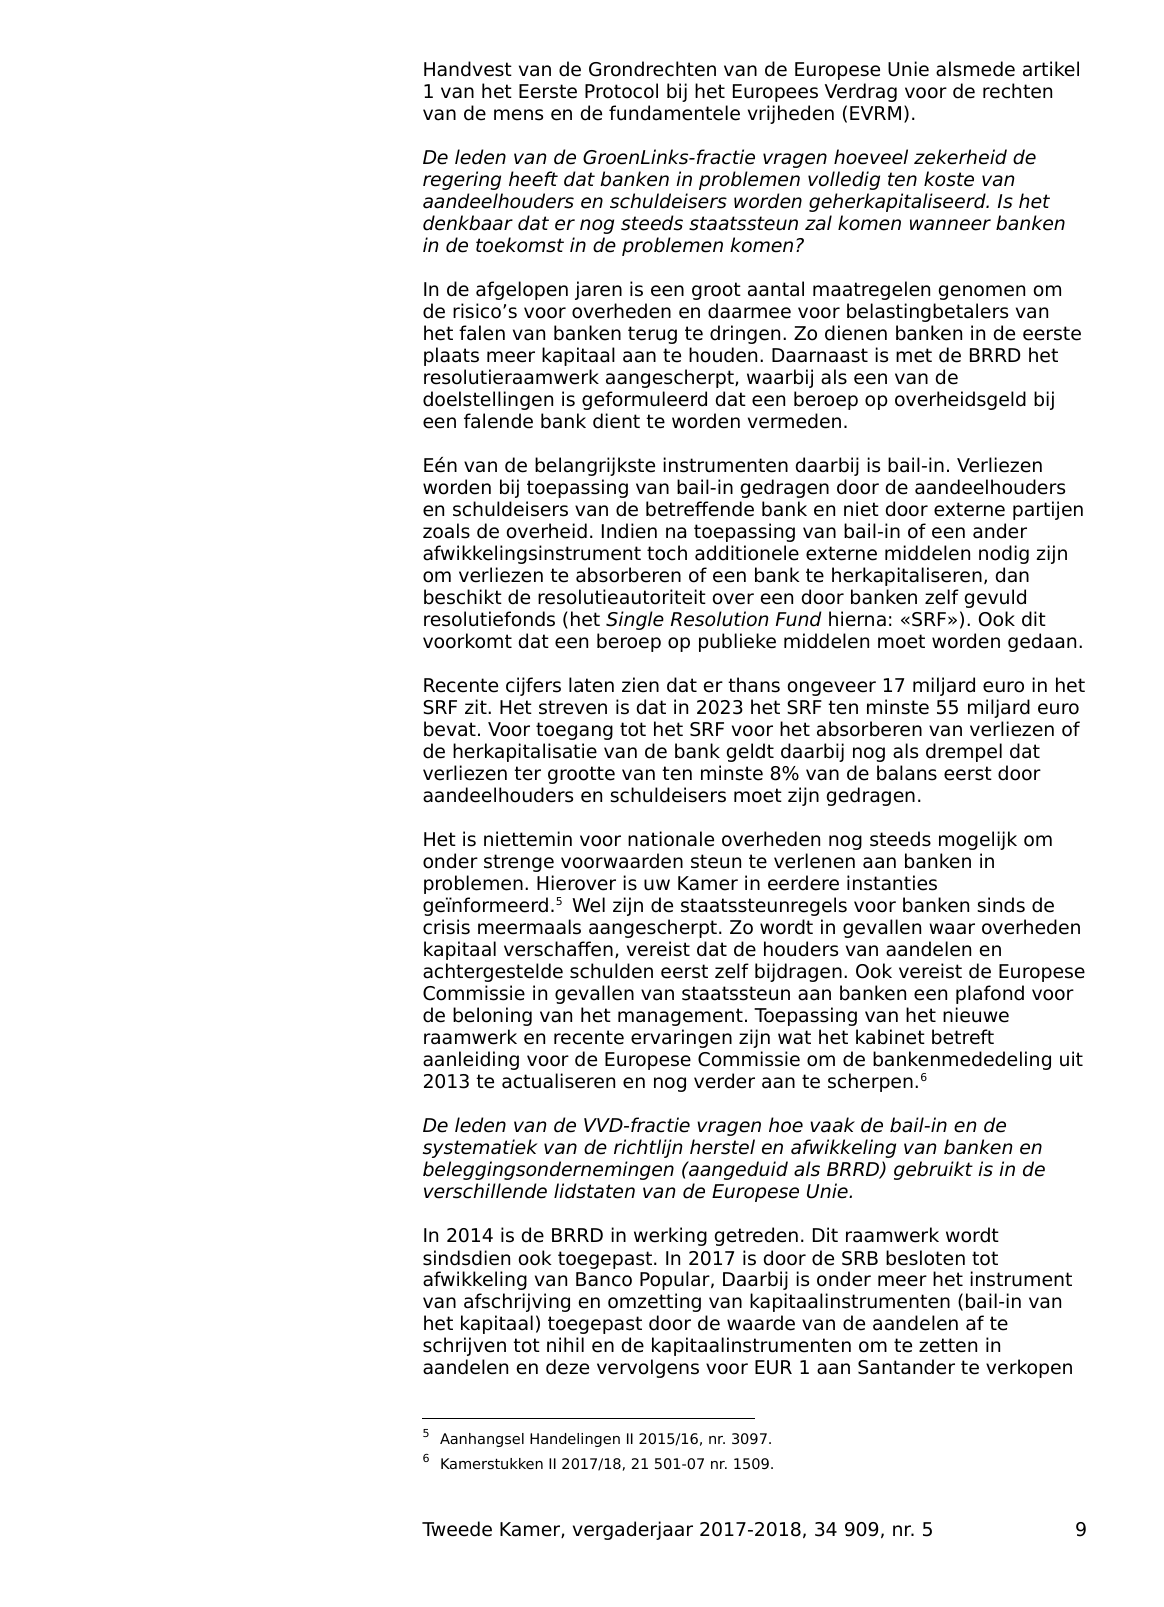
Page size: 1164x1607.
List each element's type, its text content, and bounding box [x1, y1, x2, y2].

text De leden van de VVD-fractie vragen hoe vaak de bail-in en de systematiek van de richtlijn herstel en afwikkeling van banken en beleggingsondernemingen (aangeduid als BRRD) gebruikt is in de verschillende lidstaten van de Europese Unie. [422, 1115, 1087, 1203]
text Recente cijfers laten zien dat er thans ongeveer 17 miljard euro in het SRF zit. Het streven is dat in 2023 het SRF ten minste 55 miljard euro bevat. Voor toegang tot het SRF voor het absorberen van verliezen of de herkapitalisatie van de bank geldt daarbij nog als drempel dat verliezen ter grootte van ten minste 8% van de balans eerst door aandeelhouders en schuldeisers moet zijn gedragen. [422, 675, 1087, 807]
text Kamerstukken II 2017/18, 21 501-07 nr. 1509. [422, 1452, 1087, 1474]
text In de afgelopen jaren is een groot aantal maatregelen genomen om de risico’s voor overheden en daarmee voor belastingbetalers van het falen van banken terug te dringen. Zo dienen banken in de eerste plaats meer kapitaal aan te houden. Daarnaast is met de BRRD het resolutieraamwerk aangescherpt, waarbij als een van de doelstellingen is geformuleerd dat een beroep op overheidsgeld bij een falende bank dient te worden vermeden. [422, 279, 1087, 433]
text De leden van de GroenLinks-fractie vragen hoeveel zekerheid de regering heeft dat banken in problemen volledig ten koste van aandeelhouders en schuldeisers worden geherkapitaliseerd. Is het denkbaar dat er nog steeds staatssteun zal komen wanneer banken in de toekomst in de problemen komen? [422, 147, 1087, 257]
text Eén van de belangrijkste instrumenten daarbij is bail-in. Verliezen worden bij toepassing van bail-in gedragen door de aandeelhouders en schuldeisers van de betreffende bank en niet door externe partijen zoals de overheid. Indien na toepassing van bail-in of een ander afwikkelingsinstrument toch additionele externe middelen nodig zijn om verliezen te absorberen of een bank te herkapitaliseren, dan beschikt de resolutieautoriteit over een door banken zelf gevuld resolutiefonds (het Single Resolution Fund hierna: «SRF»). Ook dit voorkomt dat een beroep op publieke middelen moet worden gedaan. [422, 455, 1087, 653]
text Het is niettemin voor nationale overheden nog steeds mogelijk om onder strenge voorwaarden steun te verlenen aan banken in problemen. Hierover is uw Kamer in eerdere instanties geïnformeerd. Wel zijn de staatssteunregels voor banken sinds de crisis meermaals aangescherpt. Zo wordt in gevallen waar overheden kapitaal verschaffen, vereist dat de houders van aandelen en achtergestelde schulden eerst zelf bijdragen. Ook vereist de Europese Commissie in gevallen van staatssteun aan banken een plafond voor de beloning van het management. Toepassing van het nieuwe raamwerk en recente ervaringen zijn wat het kabinet betreft aanleiding voor de Europese Commissie om de bankenmededeling uit 2013 te actualiseren en nog verder aan te scherpen. [422, 829, 1087, 1093]
text Handvest van de Grondrechten van de Europese Unie alsmede artikel 1 van het Eerste Protocol bij het Europees Verdrag voor de rechten van de mens en de fundamentele vrijheden (EVRM). [422, 59, 1087, 125]
text Aanhangsel Handelingen II 2015/16, nr. 3097. [422, 1427, 1087, 1449]
text In 2014 is de BRRD in werking getreden. Dit raamwerk wordt sindsdien ook toegepast. In 2017 is door de SRB besloten tot afwikkeling van Banco Popular, Daarbij is onder meer het instrument van afschrijving en omzetting van kapitaalinstrumenten (bail-in van het kapitaal) toegepast door de waarde van de aandelen af te schrijven tot nihil en de kapitaalinstrumenten om te zetten in aandelen en deze vervolgens voor EUR 1 aan Santander te verkopen [422, 1225, 1087, 1379]
